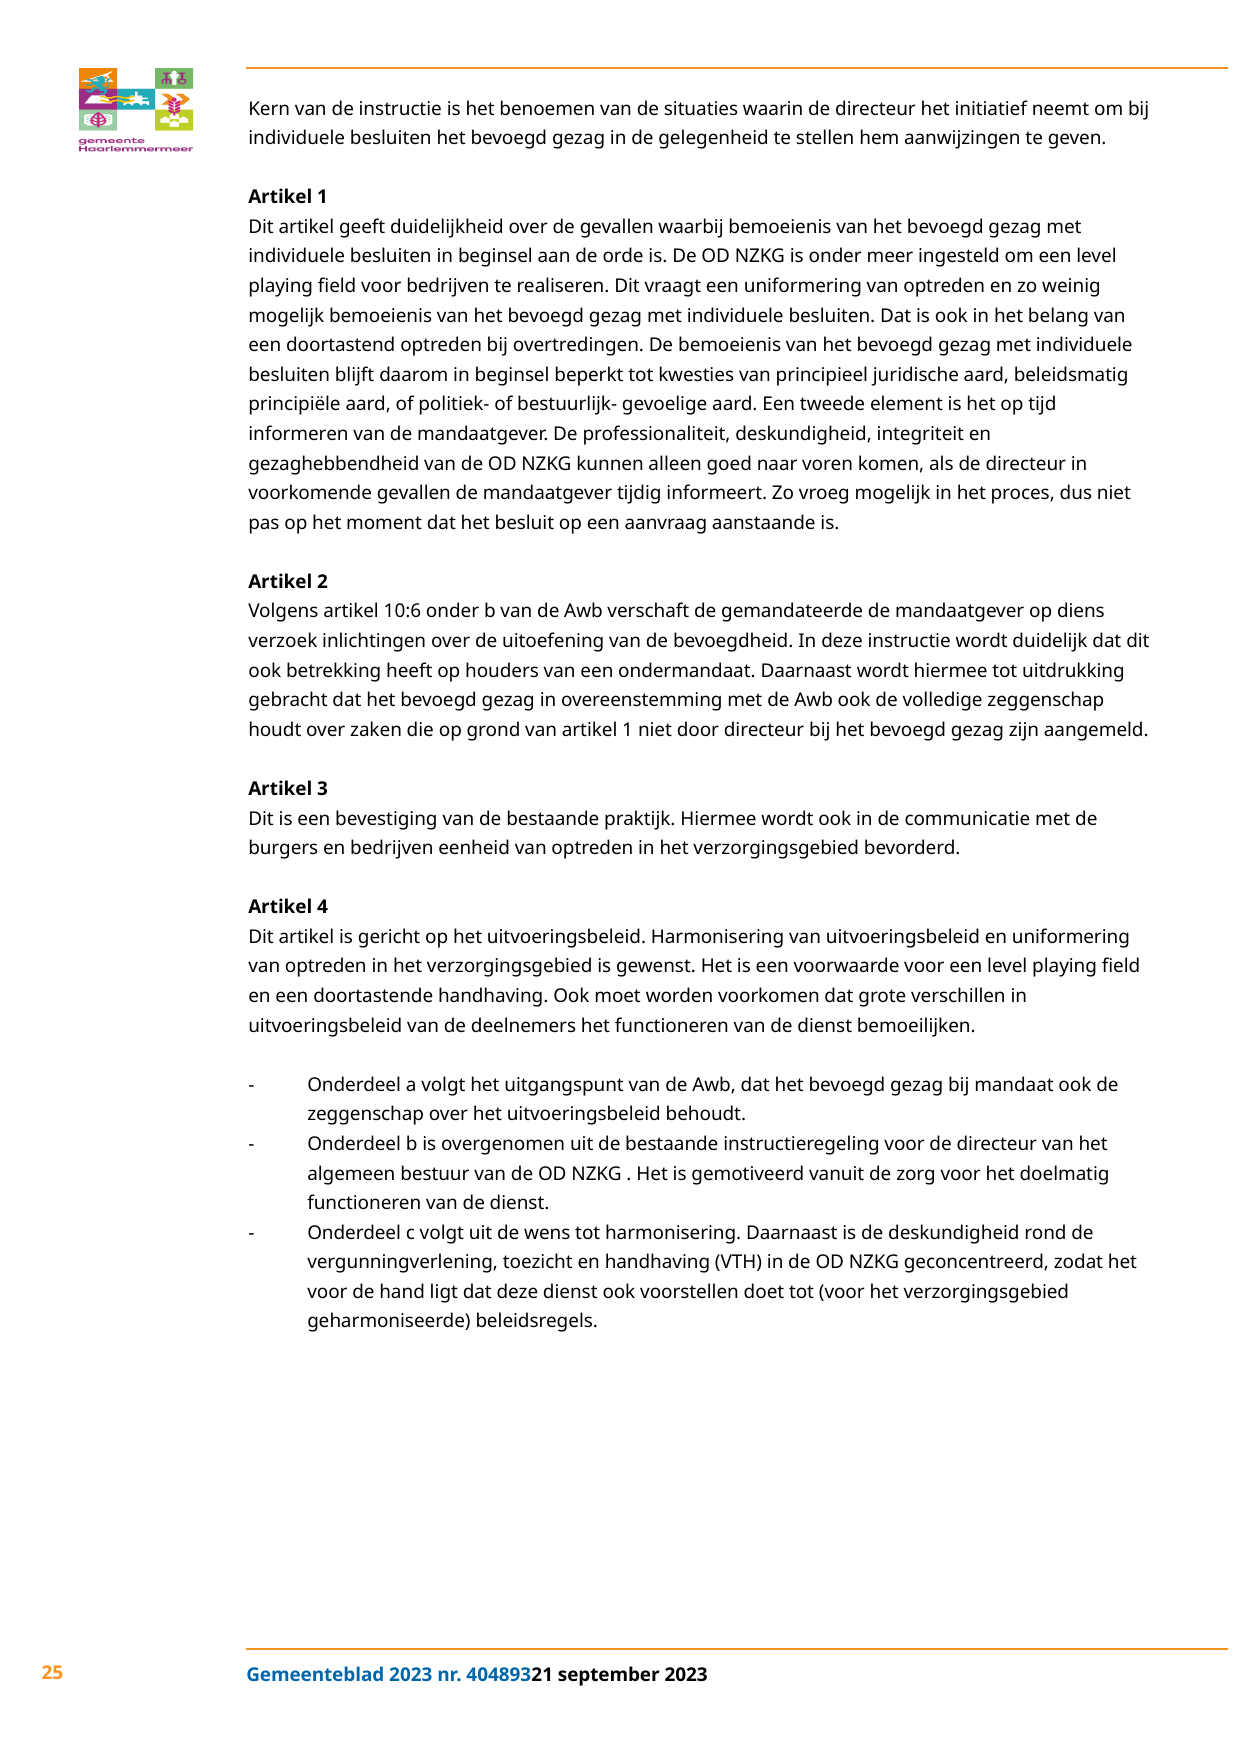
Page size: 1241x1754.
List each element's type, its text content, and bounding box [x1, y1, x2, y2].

text Dit is een bevestiging van de bestaande praktijk. Hiermee wordt ook in de communicatie met de burgers en bedrijven eenheid van optreden in het verzorgingsgebied bevorderd. [248, 805, 1152, 860]
picture [41, 47, 231, 172]
text Artikel 3 [248, 775, 1152, 801]
text Artikel 4 [248, 893, 1152, 919]
list Onderdeel a volgt het uitgangspunt van de Awb, dat het bevoegd gezag bij mandaat ook de zeggenschap over het uitvoeringsbeleid behoudt. [248, 1071, 1152, 1126]
list Onderdeel b is overgenomen uit de bestaande instructieregeling voor de directeur van het algemeen bestuur van de OD NZKG . Het is gemotiveerd vanuit de zorg voor het doelmatig functioneren van de dienst. [248, 1130, 1152, 1215]
text Volgens artikel 10:6 onder b van de Awb verschaft de gemandateerde de mandaatgever op diens verzoek inlichtingen over de uitoefening van de bevoegdheid. In deze instructie wordt duidelijk dat dit ook betrekking heeft op houders van een ondermandaat. Daarnaast wordt hiermee tot uitdrukking gebracht dat het bevoegd gezag in overeenstemming met de Awb ook de volledige zeggenschap houdt over zaken die op grond van artikel 1 niet door directeur bij het bevoegd gezag zijn aangemeld. [248, 598, 1152, 742]
text Artikel 1 [248, 183, 1152, 209]
text Kern van de instructie is het benoemen van de situaties waarin de directeur het initiatief neemt om bij individuele besluiten het bevoegd gezag in de gelegenheid te stellen hem aanwijzingen te geven. [248, 95, 1152, 150]
text Artikel 2 [248, 568, 1152, 594]
text Dit artikel geeft duidelijkheid over de gevallen waarbij bemoeienis van het bevoegd gezag met individuele besluiten in beginsel aan de orde is. De OD NZKG is onder meer ingesteld om een level playing field voor bedrijven te realiseren. Dit vraagt een uniformering van optreden en zo weinig mogelijk bemoeienis van het bevoegd gezag met individuele besluiten. Dat is ook in het belang van een doortastend optreden bij overtredingen. De bemoeienis van het bevoegd gezag met individuele besluiten blijft daarom in beginsel beperkt tot kwesties van principieel juridische aard, beleidsmatig principiële aard, of politiek- of bestuurlijk- gevoelige aard. Een tweede element is het op tijd informeren van de mandaatgever. De professionaliteit, deskundigheid, integriteit en gezaghebbendheid van de OD NZKG kunnen alleen goed naar voren komen, als de directeur in voorkomende gevallen de mandaatgever tijdig informeert. Zo vroeg mogelijk in het proces, dus niet pas op het moment dat het besluit op een aanvraag aanstaande is. [248, 213, 1152, 535]
list Onderdeel c volgt uit de wens tot harmonisering. Daarnaast is de deskundigheid rond de vergunningverlening, toezicht en handhaving (VTH) in de OD NZKG geconcentreerd, zodat het voor de hand ligt dat deze dienst ook voorstellen doet tot (voor het verzorgingsgebied geharmoniseerde) beleidsregels. [248, 1219, 1152, 1333]
text Dit artikel is gericht op het uitvoeringsbeleid. Harmonisering van uitvoeringsbeleid en uniformering van optreden in het verzorgingsgebied is gewenst. Het is een voorwaarde voor een level playing field en een doortastende handhaving. Ook moet worden voorkomen dat grote verschillen in uitvoeringsbeleid van de deelnemers het functioneren van de dienst bemoeilijken. [248, 923, 1152, 1038]
